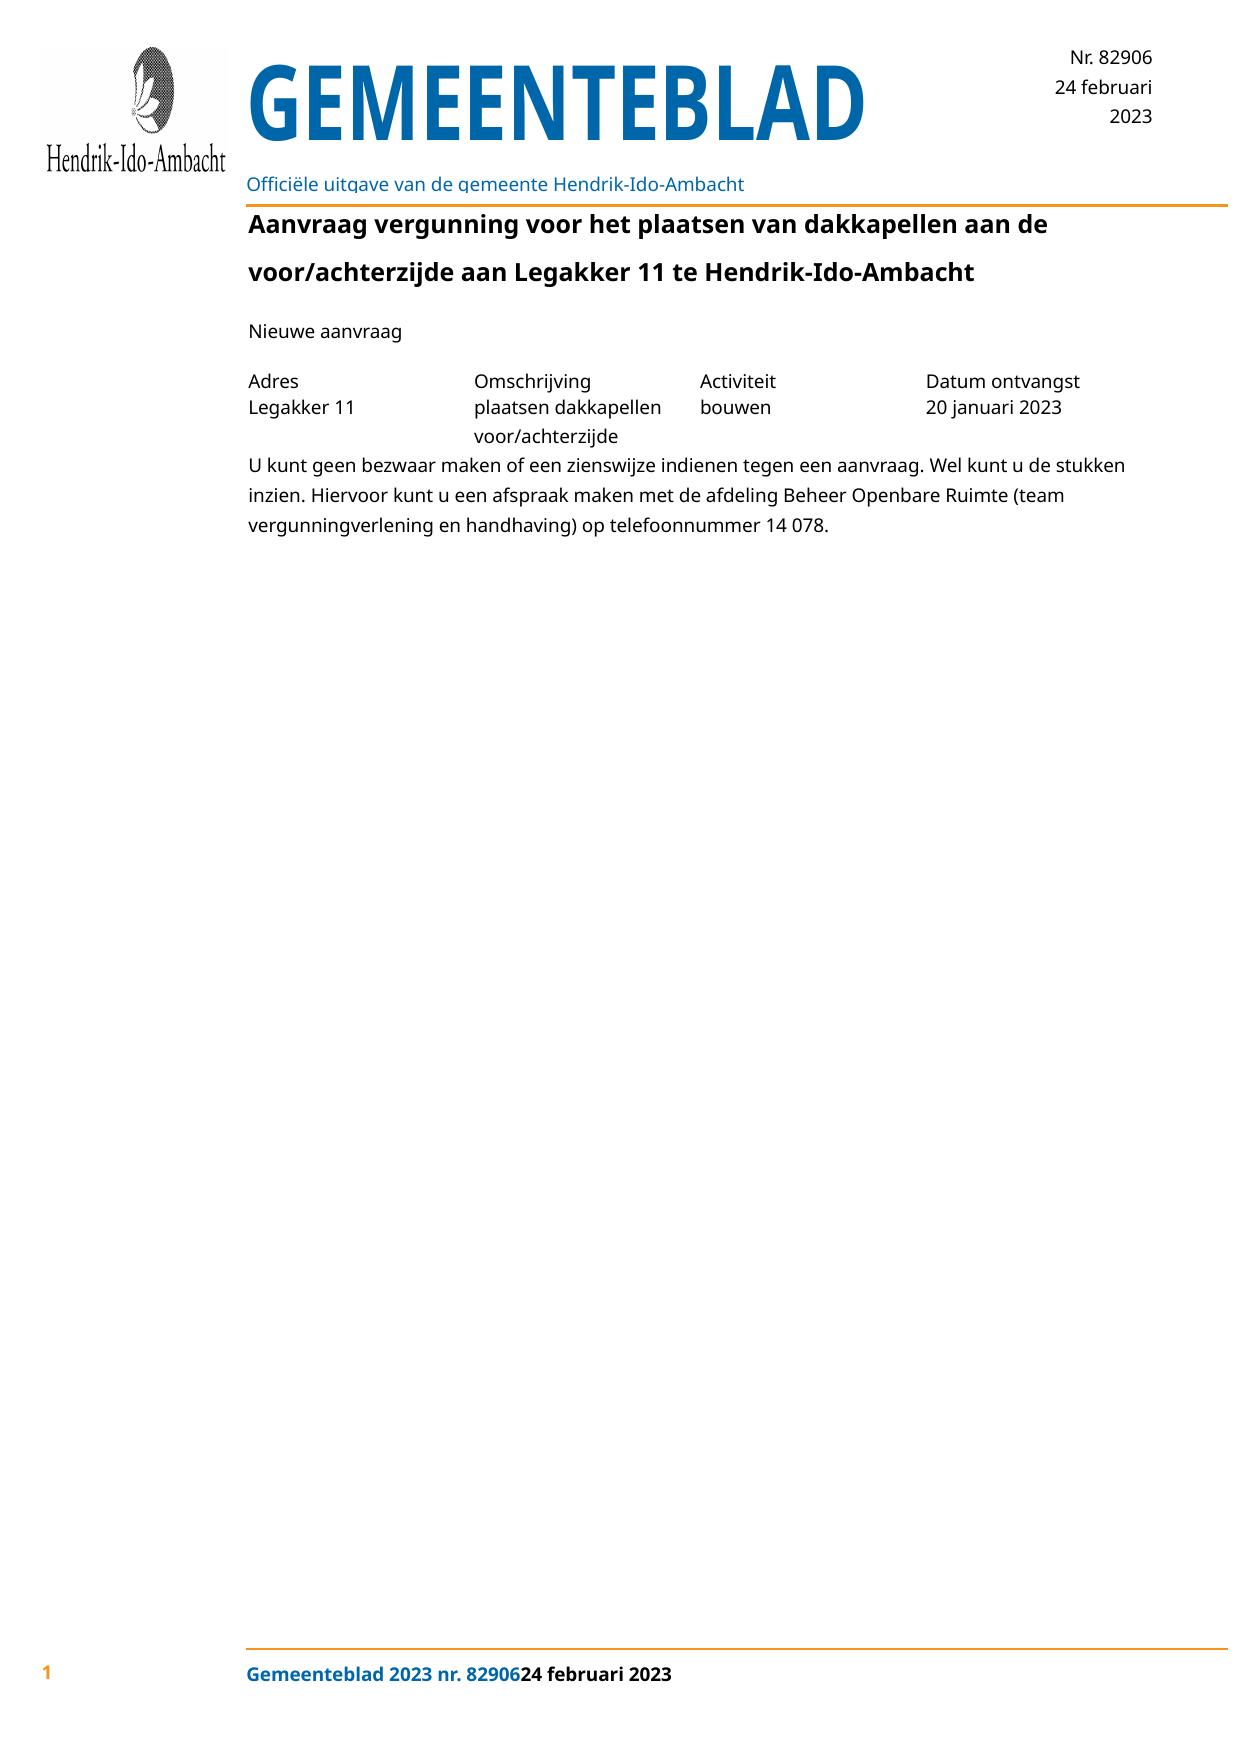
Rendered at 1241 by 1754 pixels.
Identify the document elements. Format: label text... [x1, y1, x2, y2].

table_cell plaatsen dakkapellen voor/achterzijde [474, 394, 700, 449]
text U kunt geen bezwaar maken of een zienswijze indienen tegen een aanvraag. Wel kunt u de stukken inzien. Hiervoor kunt u een afspraak maken met de afdeling Beheer Openbare Ruimte (team vergunningverlening en handhaving) op telefoonnummer 14 078. [248, 453, 1152, 538]
text Nieuwe aanvraag [248, 318, 1152, 344]
table_cell bouwen [700, 394, 926, 449]
table_cell 20 januari 2023 [926, 394, 1152, 449]
table_header Adres [248, 369, 474, 394]
table_header Activiteit [700, 369, 926, 394]
picture [41, 47, 231, 172]
table_header Datum ontvangst [926, 369, 1152, 394]
table_header Omschrijving [474, 369, 700, 394]
table_cell Legakker 11 [248, 394, 474, 449]
text Aanvraag vergunning voor het plaatsen van dakkapellen aan de voor/achterzijde aan Legakker 11 te Hendrik-Ido-Ambacht [248, 207, 1152, 288]
